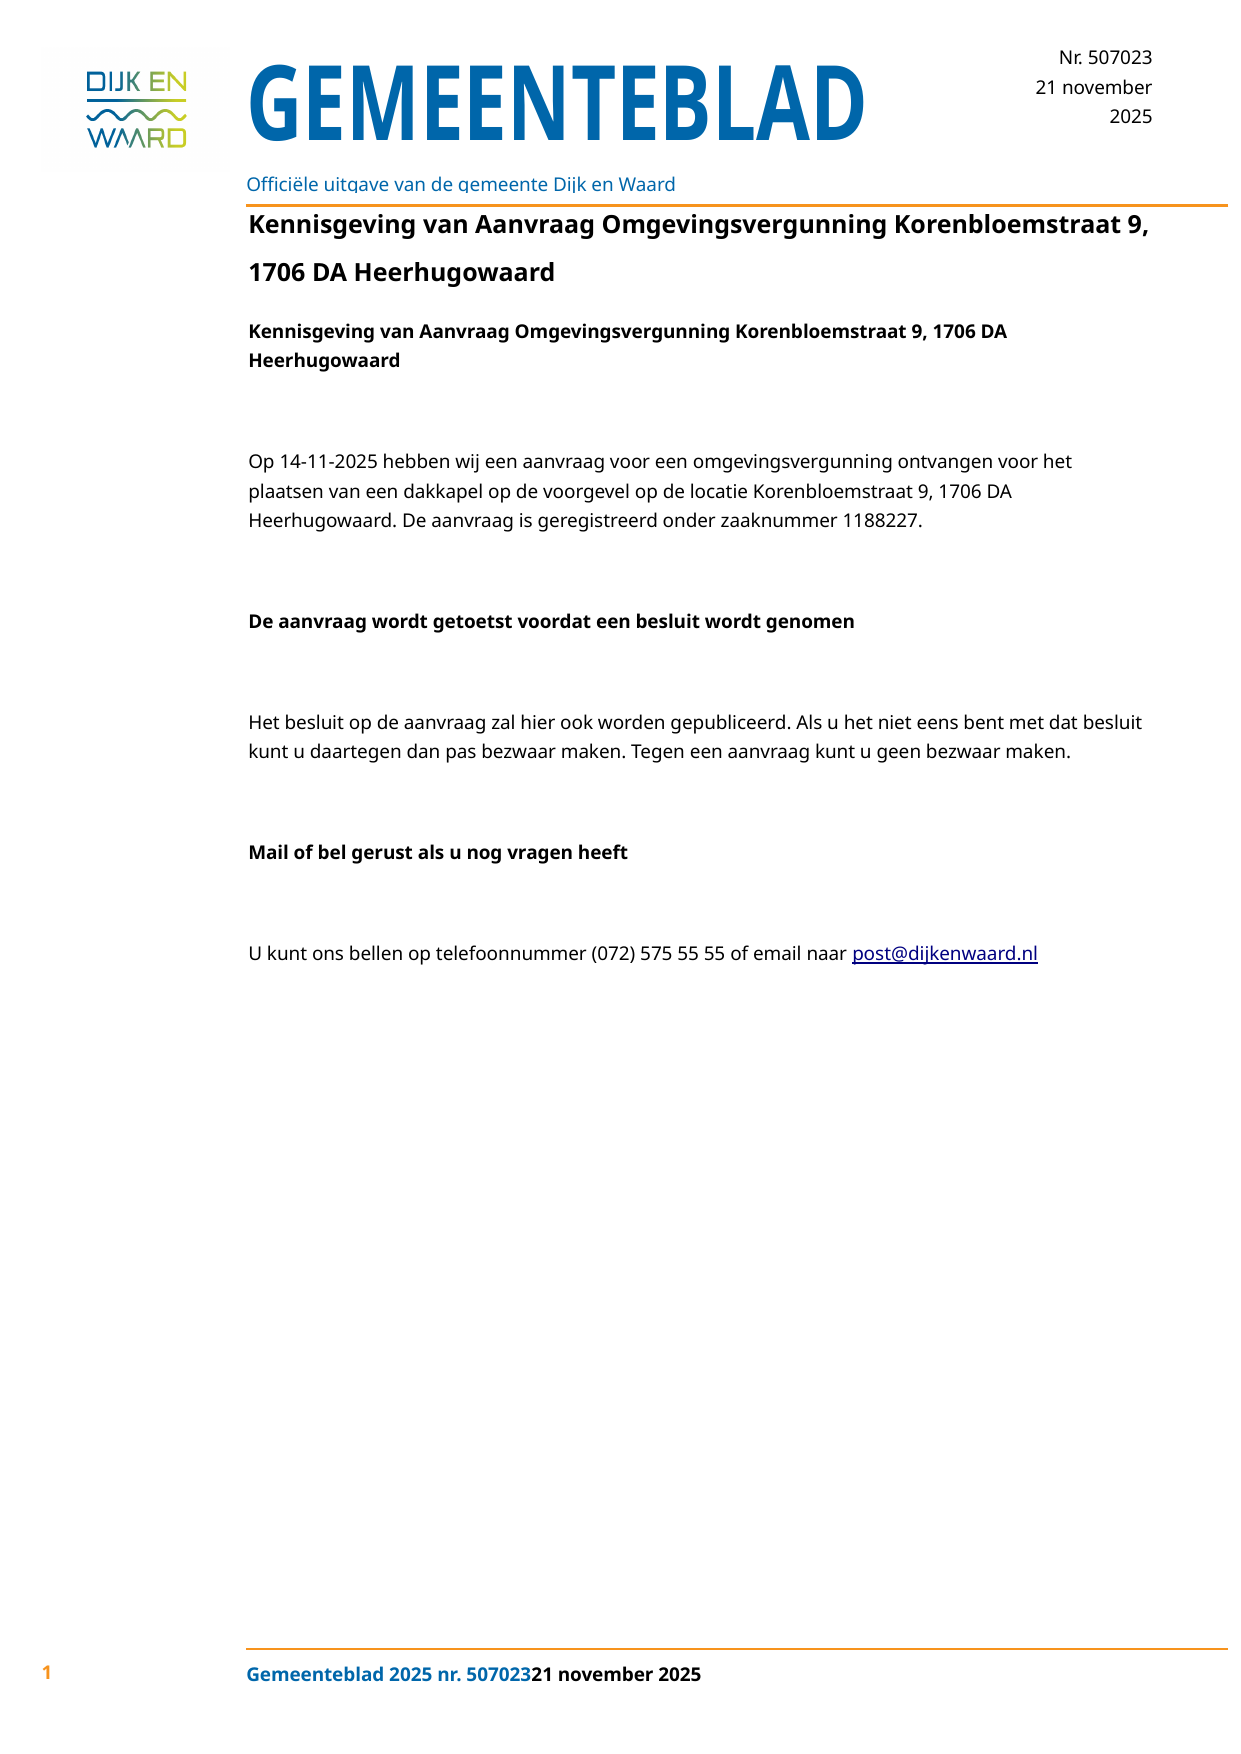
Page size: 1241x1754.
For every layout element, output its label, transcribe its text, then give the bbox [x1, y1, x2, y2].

text Op 14-11-2025 hebben wij een aanvraag voor een omgevingsvergunning ontvangen voor het plaatsen van een dakkapel op de voorgevel op de locatie Korenbloemstraat 9, 1706 DA Heerhugowaard. De aanvraag is geregistreerd onder zaaknummer 1188227. [248, 448, 1152, 533]
text U kunt ons bellen op telefoonnummer (072) 575 55 55 of email naar post@dijkenwaard.nl [248, 940, 1152, 966]
text Kennisgeving van Aanvraag Omgevingsvergunning Korenbloemstraat 9, 1706 DA Heerhugowaard [248, 318, 1152, 373]
picture [41, 47, 231, 172]
text Kennisgeving van Aanvraag Omgevingsvergunning Korenbloemstraat 9, 1706 DA Heerhugowaard [248, 207, 1152, 288]
text De aanvraag wordt getoetst voordat een besluit wordt genomen [248, 608, 1152, 634]
text Het besluit op de aanvraag zal hier ook worden gepubliceerd. Als u het niet eens bent met dat besluit kunt u daartegen dan pas bezwaar maken. Tegen een aanvraag kunt u geen bezwaar maken. [248, 709, 1152, 764]
text Mail of bel gerust als u nog vragen heeft [248, 839, 1152, 865]
